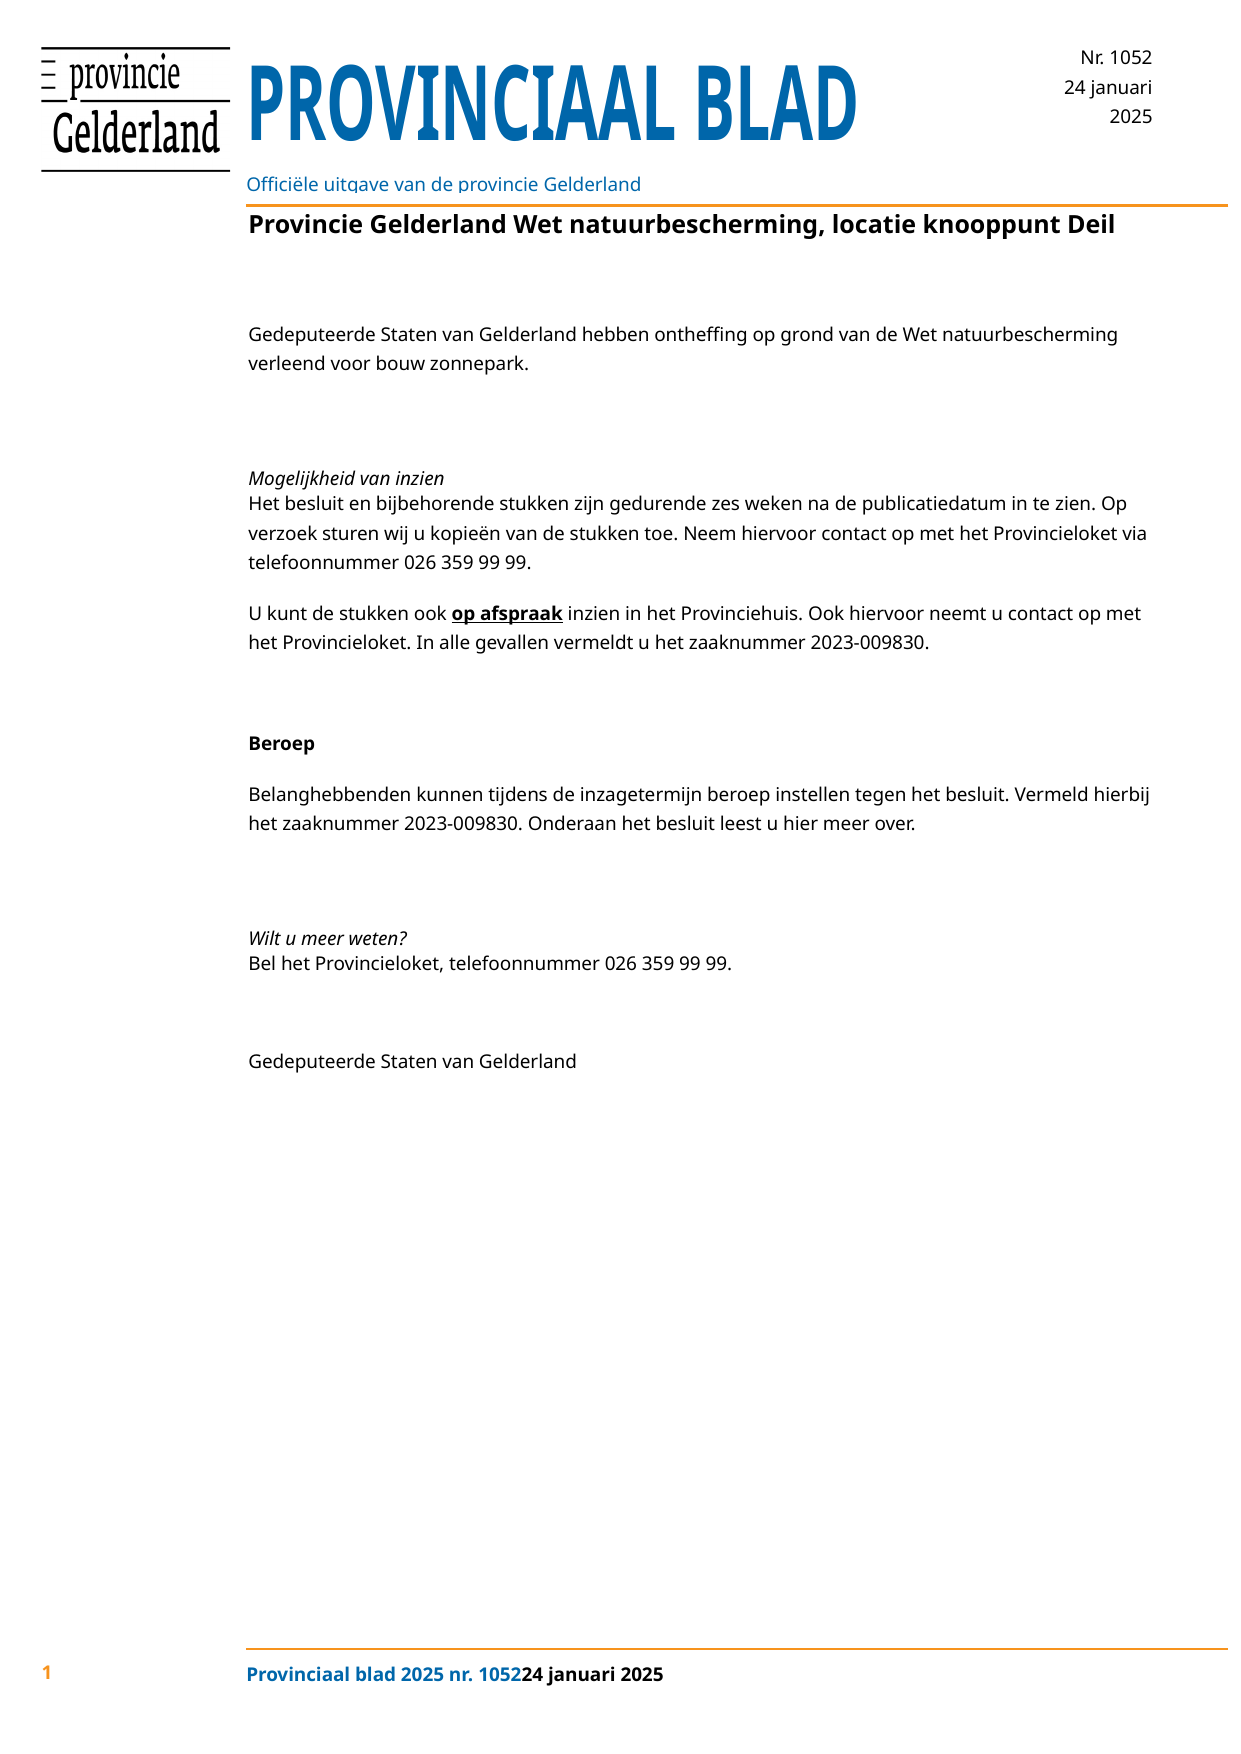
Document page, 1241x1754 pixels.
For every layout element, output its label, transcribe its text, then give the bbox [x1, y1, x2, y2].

text Beroep [248, 730, 1152, 756]
text Gedeputeerde Staten van Gelderland [248, 1049, 1152, 1074]
text Mogelijkheid van inzien [248, 465, 1152, 490]
text Wilt u meer weten? [248, 925, 1152, 951]
picture [41, 47, 231, 172]
text Provincie Gelderland Wet natuurbescherming, locatie knooppunt Deil [248, 207, 1152, 241]
text Belanghebbenden kunnen tijdens de inzagetermijn beroep instellen tegen het besluit. Vermeld hierbij het zaaknummer 2023-009830. Onderaan het besluit leest u hier meer over. [248, 781, 1152, 836]
text Bel het Provincieloket, telefoonnummer 026 359 99 99. [248, 951, 1152, 976]
text U kunt de stukken ook op afspraak inzien in het Provinciehuis. Ook hiervoor neemt u contact op met het Provincieloket. In alle gevallen vermeldt u het zaaknummer 2023-009830. [248, 600, 1152, 655]
text Gedeputeerde Staten van Gelderland hebben ontheffing op grond van de Wet natuurbescherming verleend voor bouw zonnepark. [248, 321, 1152, 376]
text Het besluit en bijbehorende stukken zijn gedurende zes weken na de publicatiedatum in te zien. Op verzoek sturen wij u kopieën van de stukken toe. Neem hiervoor contact op met het Provincieloket via telefoonnummer 026 359 99 99. [248, 490, 1152, 575]
